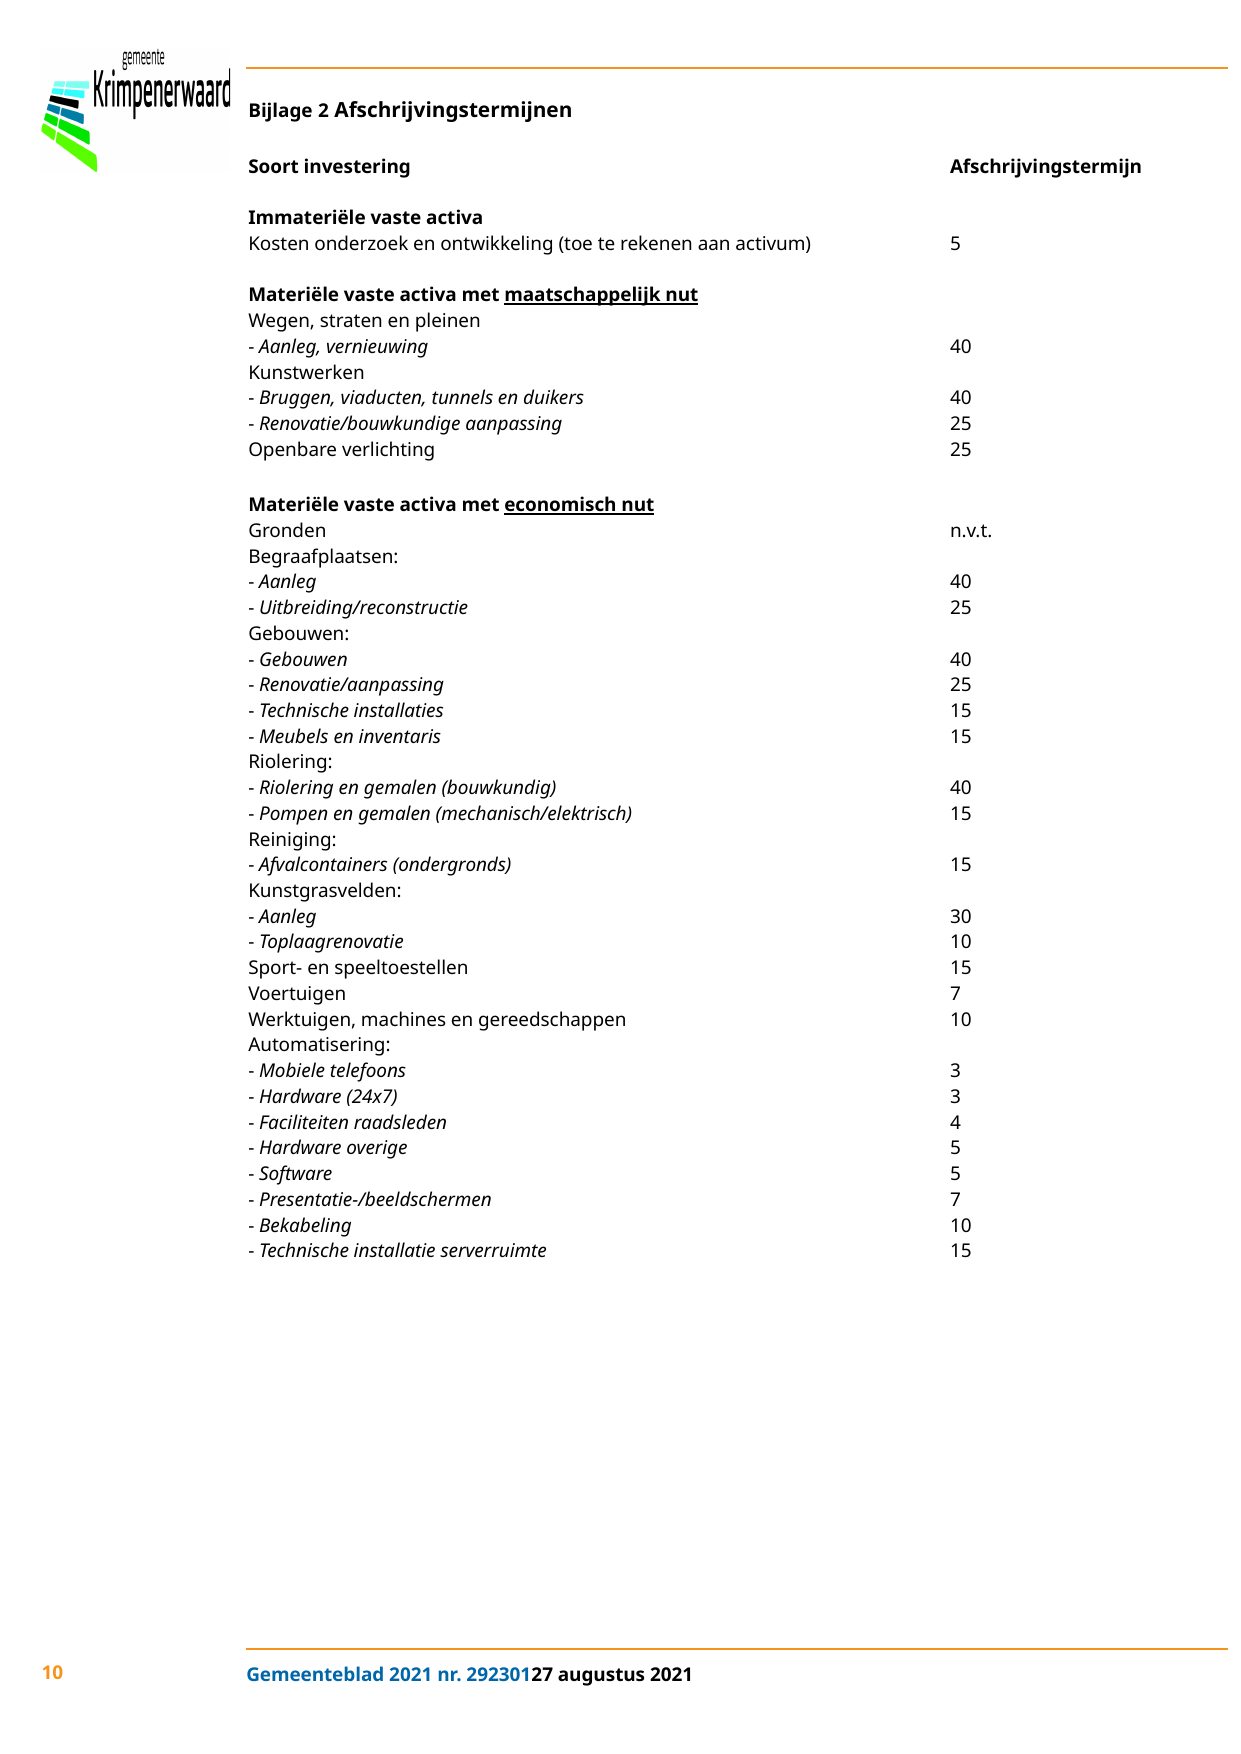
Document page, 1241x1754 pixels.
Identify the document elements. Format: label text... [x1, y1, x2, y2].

table_cell - Hardware overige [248, 1135, 950, 1160]
table_cell [950, 826, 1152, 852]
table_cell 3 [950, 1083, 1152, 1109]
table_cell [950, 749, 1152, 774]
table_cell - Meubels en inventaris [248, 723, 950, 749]
table_cell Voertuigen [248, 980, 950, 1006]
table_cell - Hardware (24x7) [248, 1083, 950, 1109]
table_cell 25 [950, 436, 1152, 462]
table_cell Materiële vaste activa met economisch nut [248, 462, 950, 517]
table_cell 15 [950, 723, 1152, 749]
table_cell - Renovatie/bouwkundige aanpassing [248, 410, 950, 436]
table_cell 40 [950, 774, 1152, 800]
table_cell [950, 543, 1152, 568]
table_cell Wegen, straten en pleinen [248, 308, 950, 333]
table_cell 10 [950, 929, 1152, 954]
table_cell Werktuigen, machines en gereedschappen [248, 1006, 950, 1032]
table_cell [248, 179, 950, 204]
table_cell [950, 877, 1152, 903]
table_cell Reiniging: [248, 826, 950, 852]
table_cell [950, 1032, 1152, 1057]
table_cell Automatisering: [248, 1032, 950, 1057]
table_cell 5 [950, 1160, 1152, 1186]
text Bijlage 2 Afschrijvingstermijnen [248, 95, 1152, 123]
table_cell 30 [950, 903, 1152, 929]
table_cell [950, 205, 1152, 230]
table_cell 25 [950, 410, 1152, 436]
table_cell 40 [950, 385, 1152, 410]
table_cell - Gebouwen [248, 646, 950, 671]
table_cell - Afvalcontainers (ondergronds) [248, 852, 950, 877]
table_cell Riolering: [248, 749, 950, 774]
table_cell Sport- en speeltoestellen [248, 955, 950, 980]
table_cell - Faciliteiten raadsleden [248, 1109, 950, 1134]
table_cell Kunstgrasvelden: [248, 877, 950, 903]
picture [41, 47, 231, 172]
table_cell [950, 256, 1152, 282]
table_cell 15 [950, 800, 1152, 826]
table_cell - Bekabeling [248, 1212, 950, 1237]
table_cell [248, 256, 950, 282]
table_cell - Technische installatie serverruimte [248, 1238, 950, 1263]
table_cell 7 [950, 980, 1152, 1006]
table_cell 3 [950, 1058, 1152, 1083]
table_cell Begraafplaatsen: [248, 543, 950, 568]
table_cell n.v.t. [950, 517, 1152, 543]
table_cell [950, 620, 1152, 646]
table_cell 5 [950, 1135, 1152, 1160]
table_cell 7 [950, 1186, 1152, 1212]
table_cell [950, 179, 1152, 204]
table_cell - Bruggen, viaducten, tunnels en duikers [248, 385, 950, 410]
table_cell 25 [950, 594, 1152, 620]
table_cell - Uitbreiding/reconstructie [248, 594, 950, 620]
table_cell - Technische installaties [248, 697, 950, 723]
table_cell 15 [950, 697, 1152, 723]
table_cell - Aanleg [248, 569, 950, 594]
table_cell 25 [950, 671, 1152, 697]
table_cell - Mobiele telefoons [248, 1058, 950, 1083]
table_cell 5 [950, 230, 1152, 256]
table_cell Kunstwerken [248, 359, 950, 384]
table_cell Kosten onderzoek en ontwikkeling (toe te rekenen aan activum) [248, 230, 950, 256]
table_cell [950, 308, 1152, 333]
table_cell - Aanleg, vernieuwing [248, 333, 950, 359]
table_header Afschrijvingstermijn [950, 153, 1152, 179]
table_cell - Renovatie/aanpassing [248, 671, 950, 697]
table_cell Gronden [248, 517, 950, 543]
table_cell 40 [950, 333, 1152, 359]
table_cell - Software [248, 1160, 950, 1186]
table_cell [950, 359, 1152, 384]
table_cell - Riolering en gemalen (bouwkundig) [248, 774, 950, 800]
table_cell 15 [950, 955, 1152, 980]
table_cell - Pompen en gemalen (mechanisch/elektrisch) [248, 800, 950, 826]
table_cell Materiële vaste activa met maatschappelijk nut [248, 282, 950, 307]
table_cell 15 [950, 1238, 1152, 1263]
table_cell 40 [950, 569, 1152, 594]
table_cell - Aanleg [248, 903, 950, 929]
table_cell 40 [950, 646, 1152, 671]
table_cell - Presentatie-/beeldschermen [248, 1186, 950, 1212]
table_cell Immateriële vaste activa [248, 205, 950, 230]
table_cell 4 [950, 1109, 1152, 1134]
table_cell 10 [950, 1006, 1152, 1032]
table_cell 10 [950, 1212, 1152, 1237]
table_cell - Toplaagrenovatie [248, 929, 950, 954]
table_cell 15 [950, 852, 1152, 877]
table_header Soort investering [248, 153, 950, 179]
table_cell [950, 462, 1152, 517]
table_cell Openbare verlichting [248, 436, 950, 462]
table_cell Gebouwen: [248, 620, 950, 646]
table_cell [950, 282, 1152, 307]
